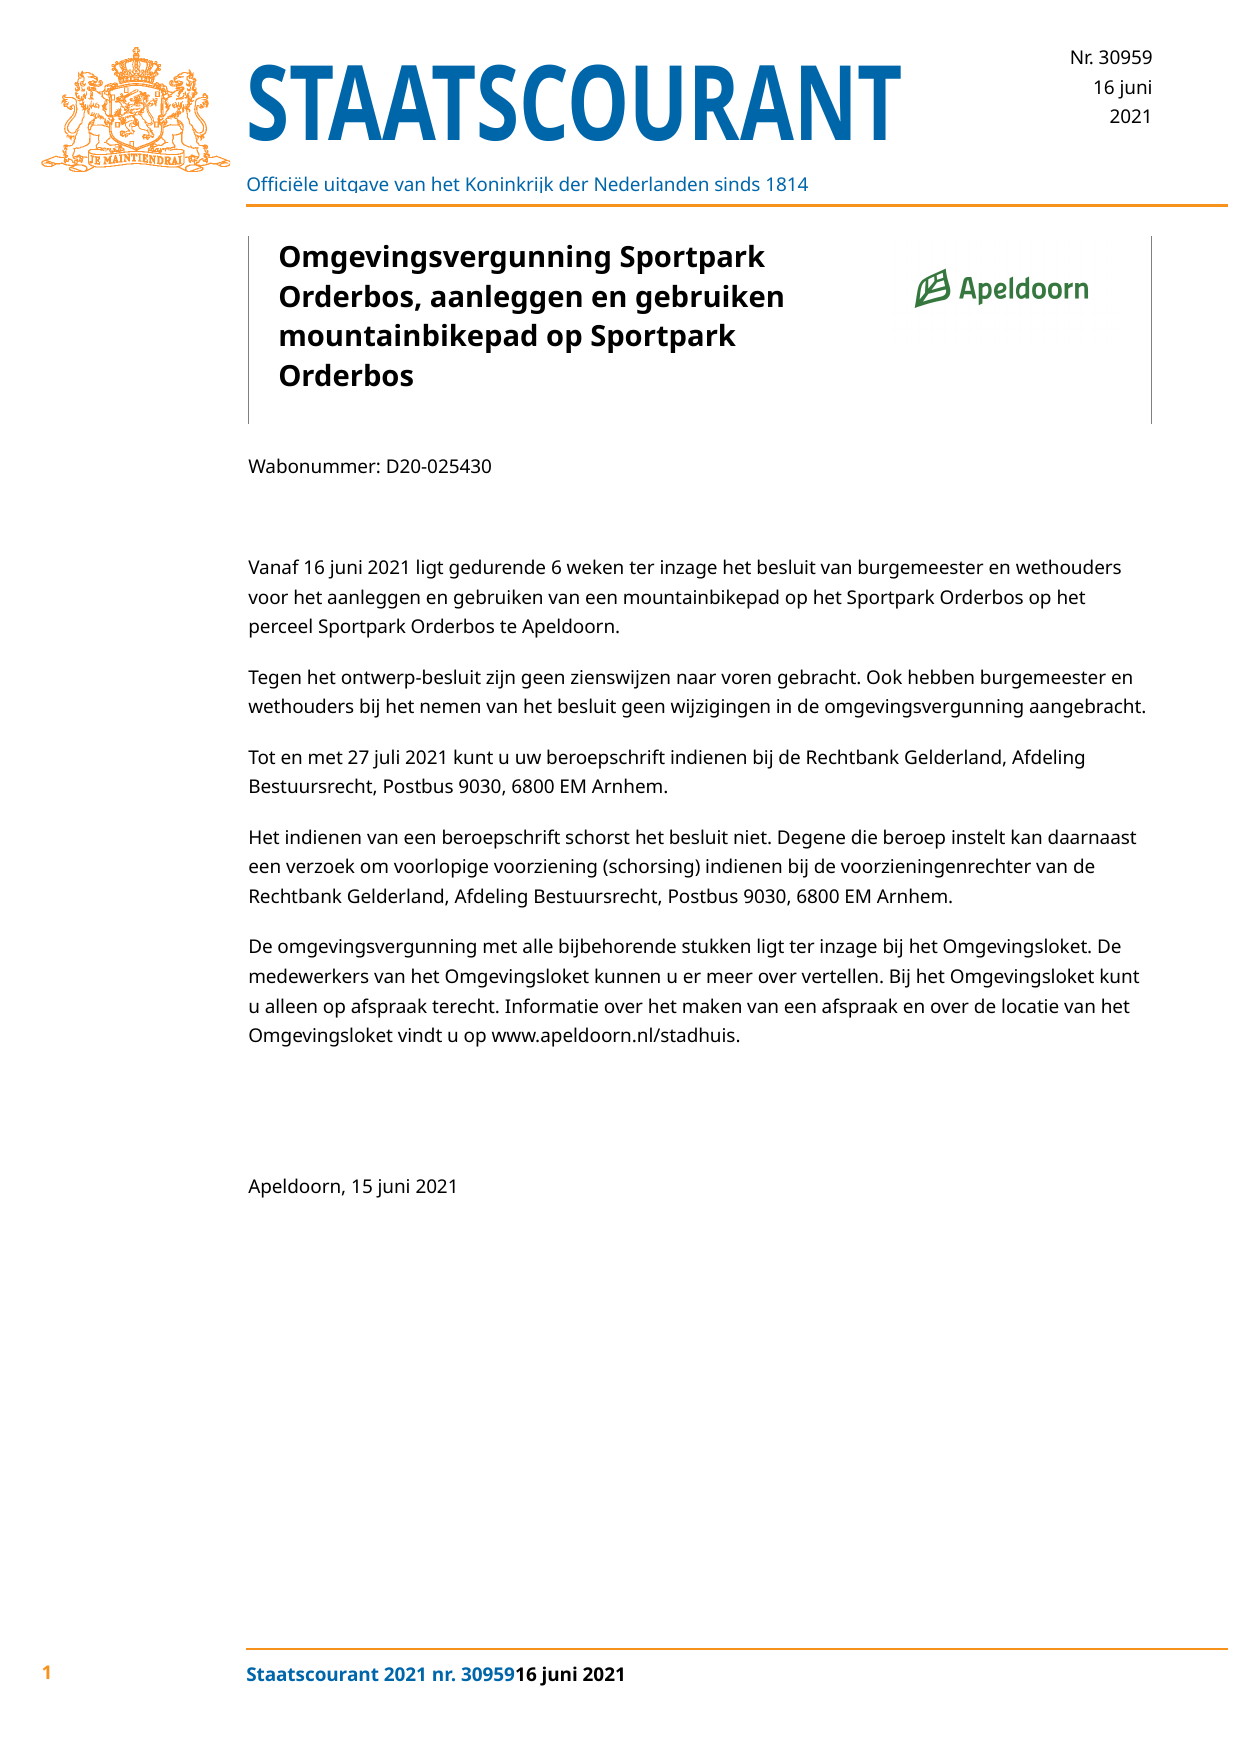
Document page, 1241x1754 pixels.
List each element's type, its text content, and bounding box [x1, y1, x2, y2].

text Het indienen van een beroepschrift schorst het besluit niet. Degene die beroep instelt kan daarnaast een verzoek om voorlopige voorziening (schorsing) indienen bij de voorzieningenrechter van de Rechtbank Gelderland, Afdeling Bestuursrecht, Postbus 9030, 6800 EM Arnhem. [248, 824, 1152, 909]
text Tegen het ontwerp-besluit zijn geen zienswijzen naar voren gebracht. Ook hebben burgemeester en wethouders bij het nemen van het besluit geen wijzigingen in de omgevingsvergunning aangebracht. [248, 664, 1152, 719]
picture [41, 47, 231, 172]
table_header Omgevingsvergunning Sportpark Orderbos, aanleggen en gebruiken mountainbikepad op Sportpark Orderbos [249, 236, 850, 424]
text De omgevingsvergunning met alle bijbehorende stukken ligt ter inzage bij het Omgevingsloket. De medewerkers van het Omgevingsloket kunnen u er meer over vertellen. Bij het Omgevingsloket kunt u alleen op afspraak terecht. Informatie over het maken van een afspraak en over de locatie van het Omgevingsloket vindt u op www.apeldoorn.nl/stadhuis. [248, 934, 1152, 1048]
text Apeldoorn, 15 juni 2021 [248, 1174, 1152, 1199]
picture [882, 236, 1119, 345]
text Vanaf 16 juni 2021 ligt gedurende 6 weken ter inzage het besluit van burgemeester en wethouders voor het aanleggen en gebruiken van een mountainbikepad op het Sportpark Orderbos op het perceel Sportpark Orderbos te Apeldoorn. [248, 554, 1152, 639]
table_header [850, 236, 1151, 424]
text Tot en met 27 juli 2021 kunt u uw beroepschrift indienen bij de Rechtbank Gelderland, Afdeling Bestuursrecht, Postbus 9030, 6800 EM Arnhem. [248, 744, 1152, 799]
text Wabonummer: D20-025430 [248, 454, 1152, 479]
